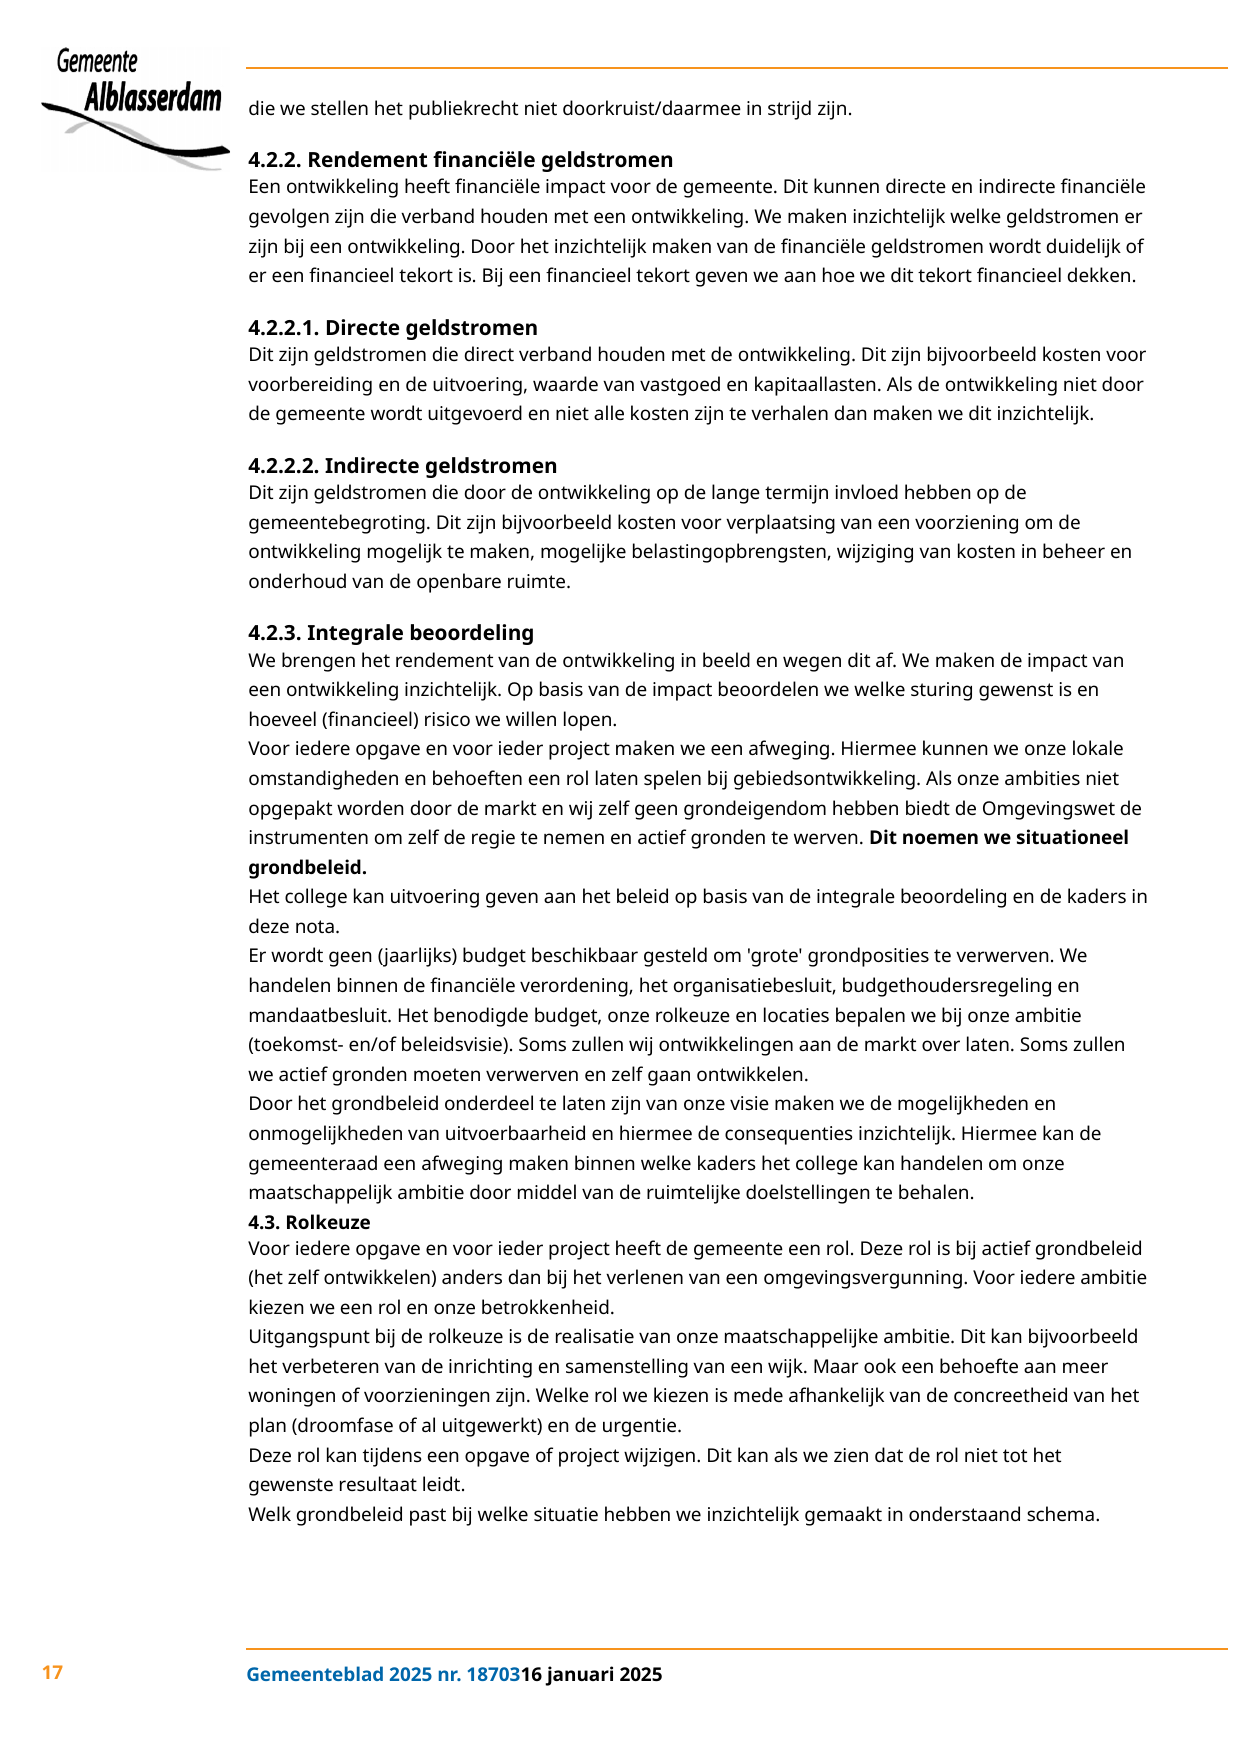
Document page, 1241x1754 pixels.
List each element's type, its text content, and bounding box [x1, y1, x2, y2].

text 4.2.2.2. Indirecte geldstromen [248, 451, 1152, 479]
picture [41, 47, 231, 172]
text Deze rol kan tijdens een opgave of project wijzigen. Dit kan als we zien dat de rol niet tot het gewenste resultaat leidt. [248, 1442, 1152, 1497]
text Dit zijn geldstromen die door de ontwikkeling op de lange termijn invloed hebben op de gemeentebegroting. Dit zijn bijvoorbeeld kosten voor verplaatsing van een voorziening om de ontwikkeling mogelijk te maken, mogelijke belastingopbrengsten, wijziging van kosten in beheer en onderhoud van de openbare ruimte. [248, 479, 1152, 594]
text 4.3. Rolkeuze [248, 1209, 1152, 1235]
text Een ontwikkeling heeft financiële impact voor de gemeente. Dit kunnen directe en indirecte financiële gevolgen zijn die verband houden met een ontwikkeling. We maken inzichtelijk welke geldstromen er zijn bij een ontwikkeling. Door het inzichtelijk maken van de financiële geldstromen wordt duidelijk of er een financieel tekort is. Bij een financieel tekort geven we aan hoe we dit tekort financieel dekken. [248, 174, 1152, 288]
text Er wordt geen (jaarlijks) budget beschikbaar gesteld om 'grote' grondposities te verwerven. We handelen binnen de financiële verordening, het organisatiebesluit, budgethoudersregeling en mandaatbesluit. Het benodigde budget, onze rolkeuze en locaties bepalen we bij onze ambitie (toekomst- en/of beleidsvisie). Soms zullen wij ontwikkelingen aan de markt over laten. Soms zullen we actief gronden moeten verwerven en zelf gaan ontwikkelen. [248, 943, 1152, 1087]
text Door het grondbeleid onderdeel te laten zijn van onze visie maken we de mogelijkheden en onmogelijkheden van uitvoerbaarheid en hiermee de consequenties inzichtelijk. Hiermee kan de gemeenteraad een afweging maken binnen welke kaders het college kan handelen om onze maatschappelijk ambitie door middel van de ruimtelijke doelstellingen te behalen. [248, 1091, 1152, 1205]
text Uitgangspunt bij de rolkeuze is de realisatie van onze maatschappelijke ambitie. Dit kan bijvoorbeeld het verbeteren van de inrichting en samenstelling van een wijk. Maar ook een behoefte aan meer woningen of voorzieningen zijn. Welke rol we kiezen is mede afhankelijk van de concreetheid van het plan (droomfase of al uitgewerkt) en de urgentie. [248, 1323, 1152, 1438]
text 4.2.2. Rendement financiële geldstromen [248, 145, 1152, 174]
text Dit zijn geldstromen die direct verband houden met de ontwikkeling. Dit zijn bijvoorbeeld kosten voor voorbereiding en de uitvoering, waarde van vastgoed en kapitaallasten. Als de ontwikkeling niet door de gemeente wordt uitgevoerd en niet alle kosten zijn te verhalen dan maken we dit inzichtelijk. [248, 341, 1152, 426]
text Voor iedere opgave en voor ieder project heeft de gemeente een rol. Deze rol is bij actief grondbeleid (het zelf ontwikkelen) anders dan bij het verlenen van een omgevingsvergunning. Voor iedere ambitie kiezen we een rol en onze betrokkenheid. [248, 1235, 1152, 1319]
text Het college kan uitvoering geven aan het beleid op basis van de integrale beoordeling en de kaders in deze nota. [248, 883, 1152, 939]
text 4.2.3. Integrale beoordeling [248, 618, 1152, 647]
text die we stellen het publiekrecht niet doorkruist/daarmee in strijd zijn. [248, 95, 1152, 121]
text We brengen het rendement van de ontwikkeling in beeld en wegen dit af. We maken de impact van een ontwikkeling inzichtelijk. Op basis van de impact beoordelen we welke sturing gewenst is en hoeveel (financieel) risico we willen lopen. [248, 647, 1152, 732]
text 4.2.2.1. Directe geldstromen [248, 313, 1152, 341]
text Welk grondbeleid past bij welke situatie hebben we inzichtelijk gemaakt in onderstaand schema. [248, 1501, 1152, 1527]
text Voor iedere opgave en voor ieder project maken we een afweging. Hiermee kunnen we onze lokale omstandigheden en behoeften een rol laten spelen bij gebiedsontwikkeling. Als onze ambities niet opgepakt worden door de markt en wij zelf geen grondeigendom hebben biedt de Omgevingswet de instrumenten om zelf de regie te nemen en actief gronden te werven. Dit noemen we situationeel grondbeleid. [248, 736, 1152, 880]
